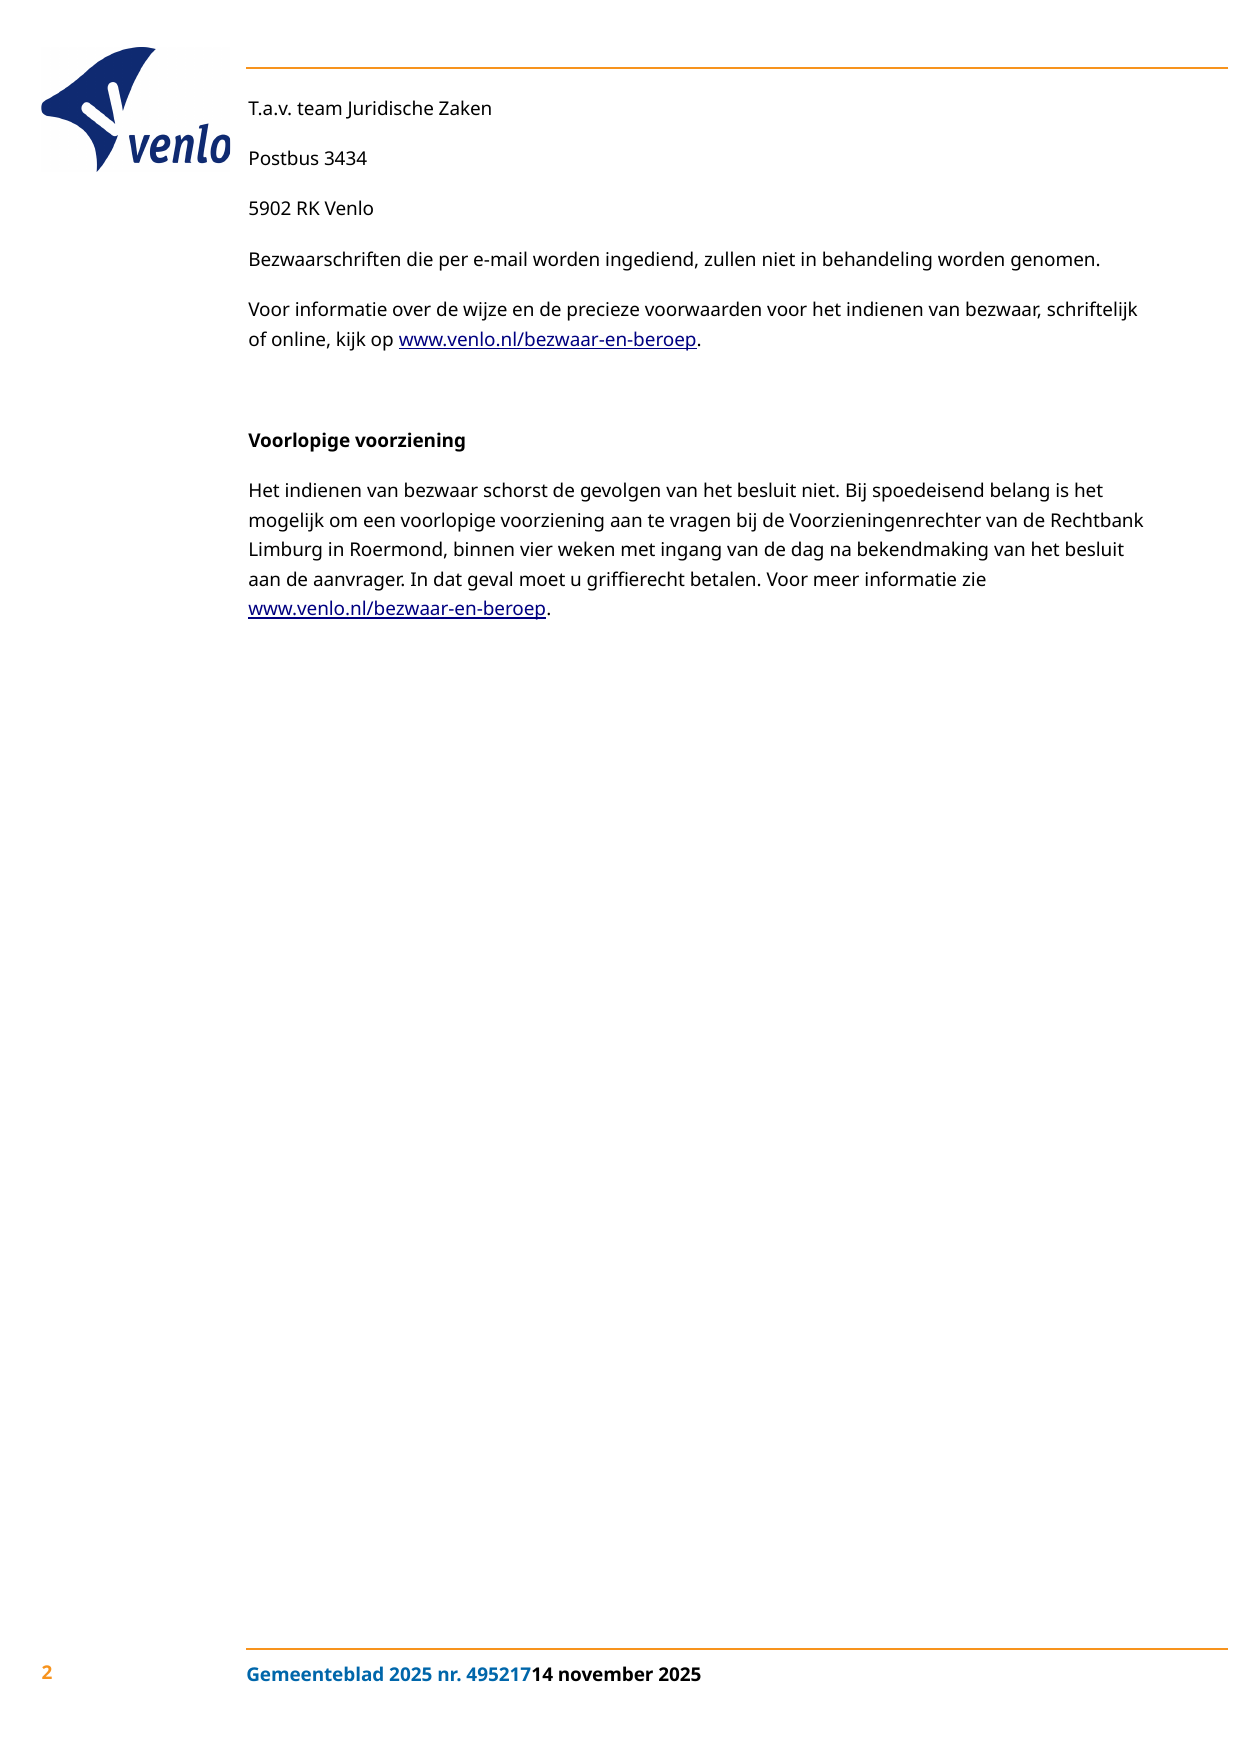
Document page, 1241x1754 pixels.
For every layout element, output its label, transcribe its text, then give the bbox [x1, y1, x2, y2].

text Voor informatie over de wijze en de precieze voorwaarden voor het indienen van bezwaar, schriftelijk of online, kijk op www.venlo.nl/bezwaar-en-beroep. [248, 296, 1152, 352]
text T.a.v. team Juridische Zaken [248, 95, 1152, 121]
text Het indienen van bezwaar schorst de gevolgen van het besluit niet. Bij spoedeisend belang is het mogelijk om een voorlopige voorziening aan te vragen bij de Voorzieningenrechter van de Rechtbank Limburg in Roermond, binnen vier weken met ingang van de dag na bekendmaking van het besluit aan de aanvrager. In dat geval moet u griffierecht betalen. Voor meer informatie zie www.venlo.nl/bezwaar-en-beroep. [248, 477, 1152, 621]
text Bezwaarschriften die per e-mail worden ingediend, zullen niet in behandeling worden genomen. [248, 246, 1152, 272]
text 5902 RK Venlo [248, 196, 1152, 221]
picture [41, 47, 231, 172]
text Postbus 3434 [248, 145, 1152, 171]
text Voorlopige voorziening [248, 427, 1152, 453]
